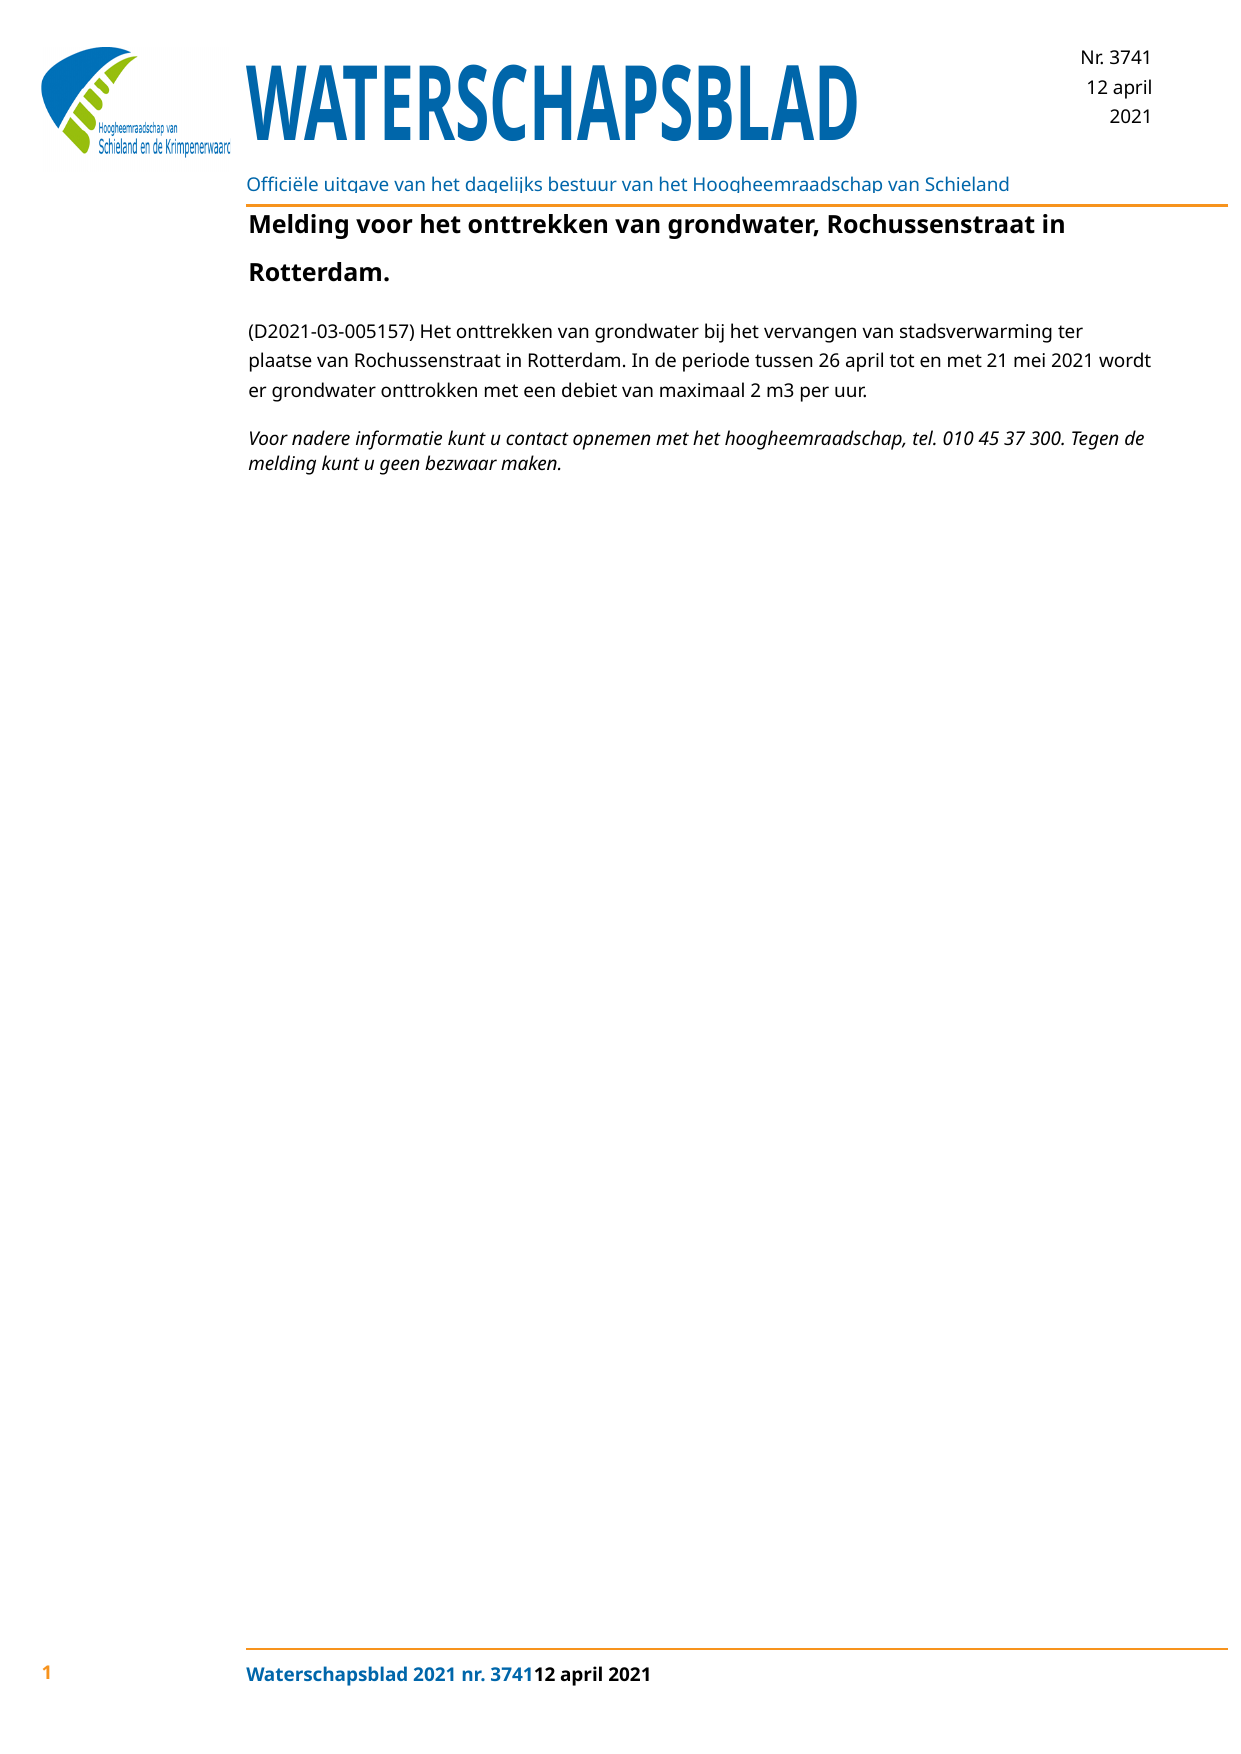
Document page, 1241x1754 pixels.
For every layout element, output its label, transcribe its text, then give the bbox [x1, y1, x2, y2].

text Voor nadere informatie kunt u contact opnemen met het hoogheemraadschap, tel. 010 45 37 300. Tegen de melding kunt u geen bezwaar maken. [248, 425, 1152, 476]
text (D2021-03-005157) Het onttrekken van grondwater bij het vervangen van stadsverwarming ter plaatse van Rochussenstraat in Rotterdam. In de periode tussen 26 april tot en met 21 mei 2021 wordt er grondwater onttrokken met een debiet van maximaal 2 m3 per uur. [248, 318, 1152, 403]
text Melding voor het onttrekken van grondwater, Rochussenstraat in Rotterdam. [248, 207, 1152, 288]
picture [41, 47, 231, 172]
